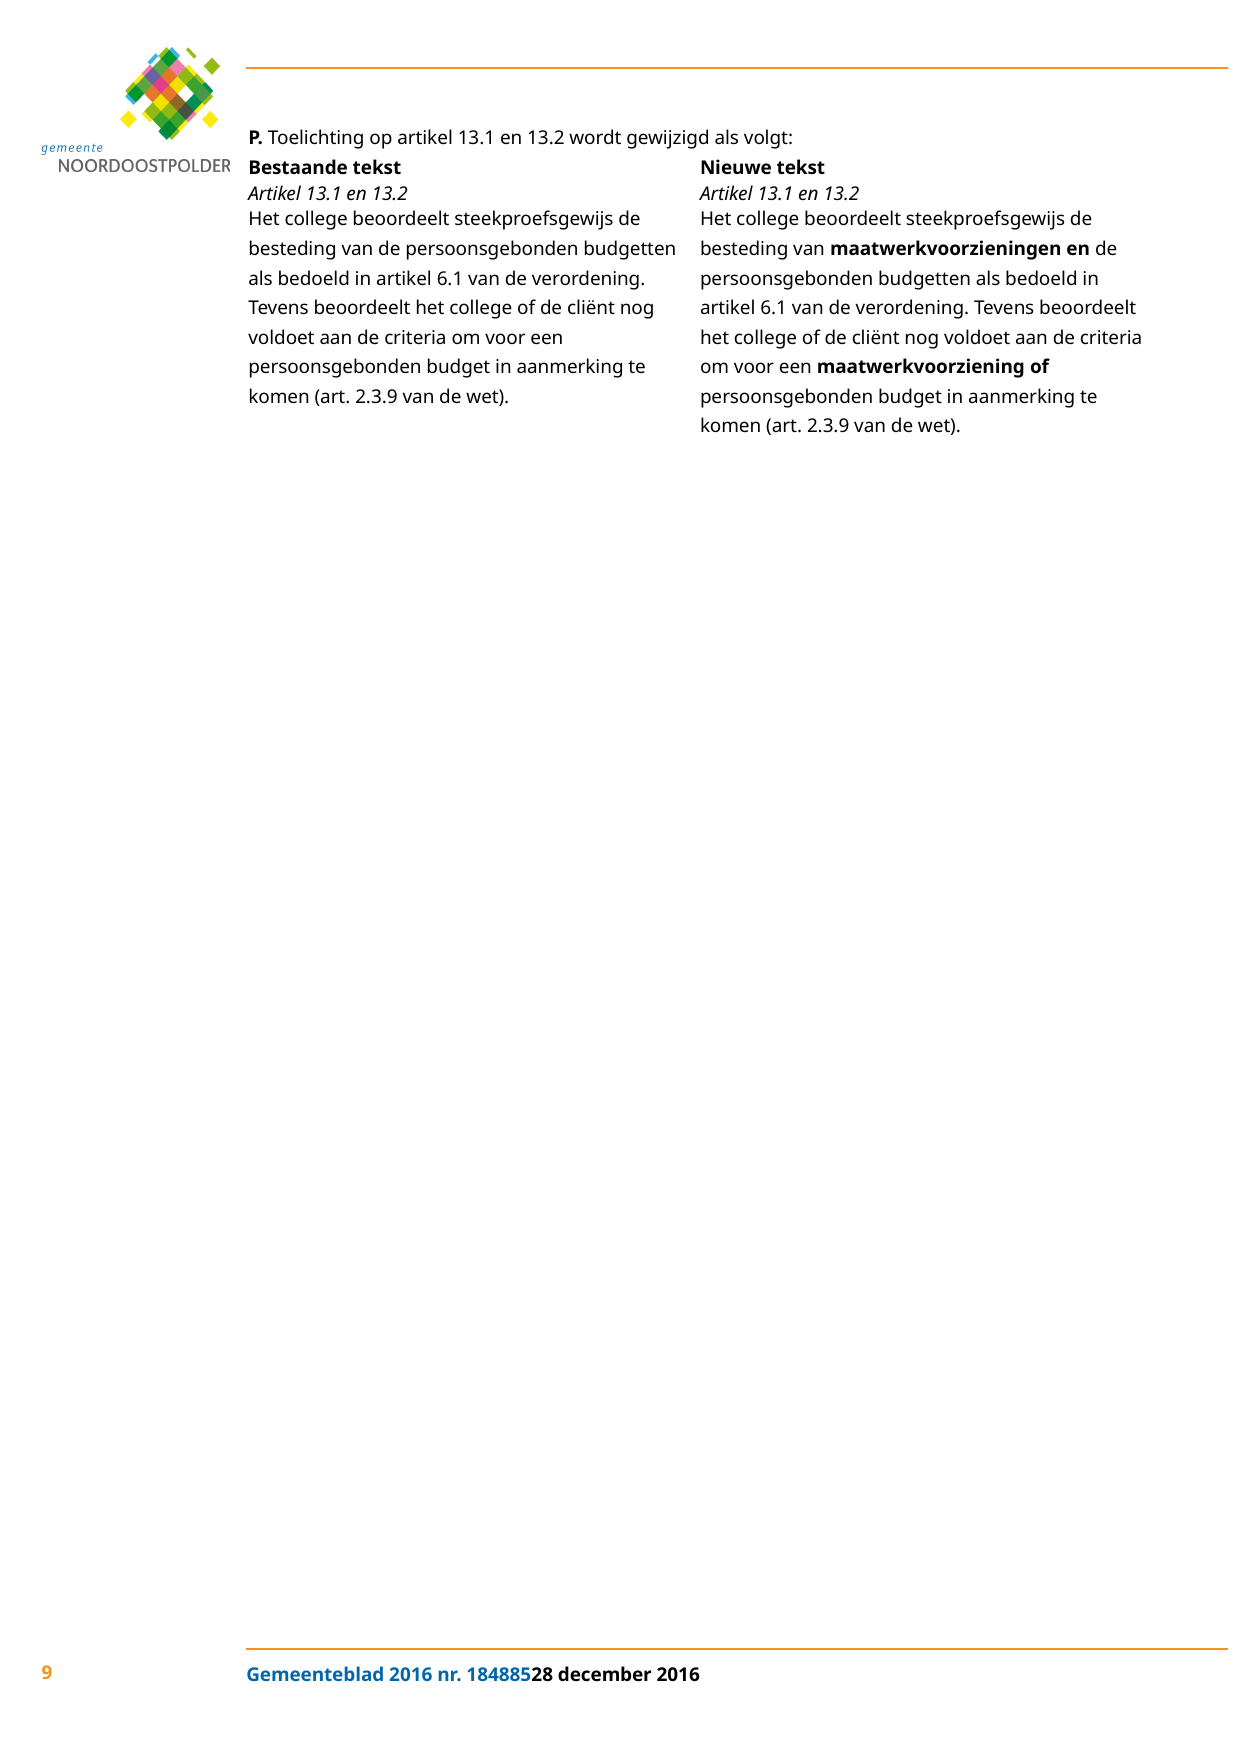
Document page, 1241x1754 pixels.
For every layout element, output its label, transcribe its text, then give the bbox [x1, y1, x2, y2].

table_cell Artikel 13.1 en 13.2 [248, 180, 700, 206]
table_cell Het college beoordeelt steekproefsgewijs de besteding van de persoonsgebonden budgetten als bedoeld in artikel 6.1 van de verordening. Tevens beoordeelt het college of de cliënt nog voldoet aan de criteria om voor een persoonsgebonden budget in aanmerking te komen (art. 2.3.9 van de wet). [248, 206, 700, 468]
table_cell Artikel 13.1 en 13.2 [700, 180, 1152, 206]
text P. Toelichting op artikel 13.1 en 13.2 wordt gewijzigd als volgt: [248, 124, 1152, 150]
table_header Nieuwe tekst [700, 154, 1152, 180]
table_cell Het college beoordeelt steekproefsgewijs de besteding van maatwerkvoorzieningen en de persoonsgebonden budgetten als bedoeld in artikel 6.1 van de verordening. Tevens beoordeelt het college of de cliënt nog voldoet aan de criteria om voor een maatwerkvoorziening of persoonsgebonden budget in aanmerking te komen (art. 2.3.9 van de wet). [700, 206, 1152, 468]
table_header Bestaande tekst [248, 154, 700, 180]
picture [41, 47, 231, 172]
